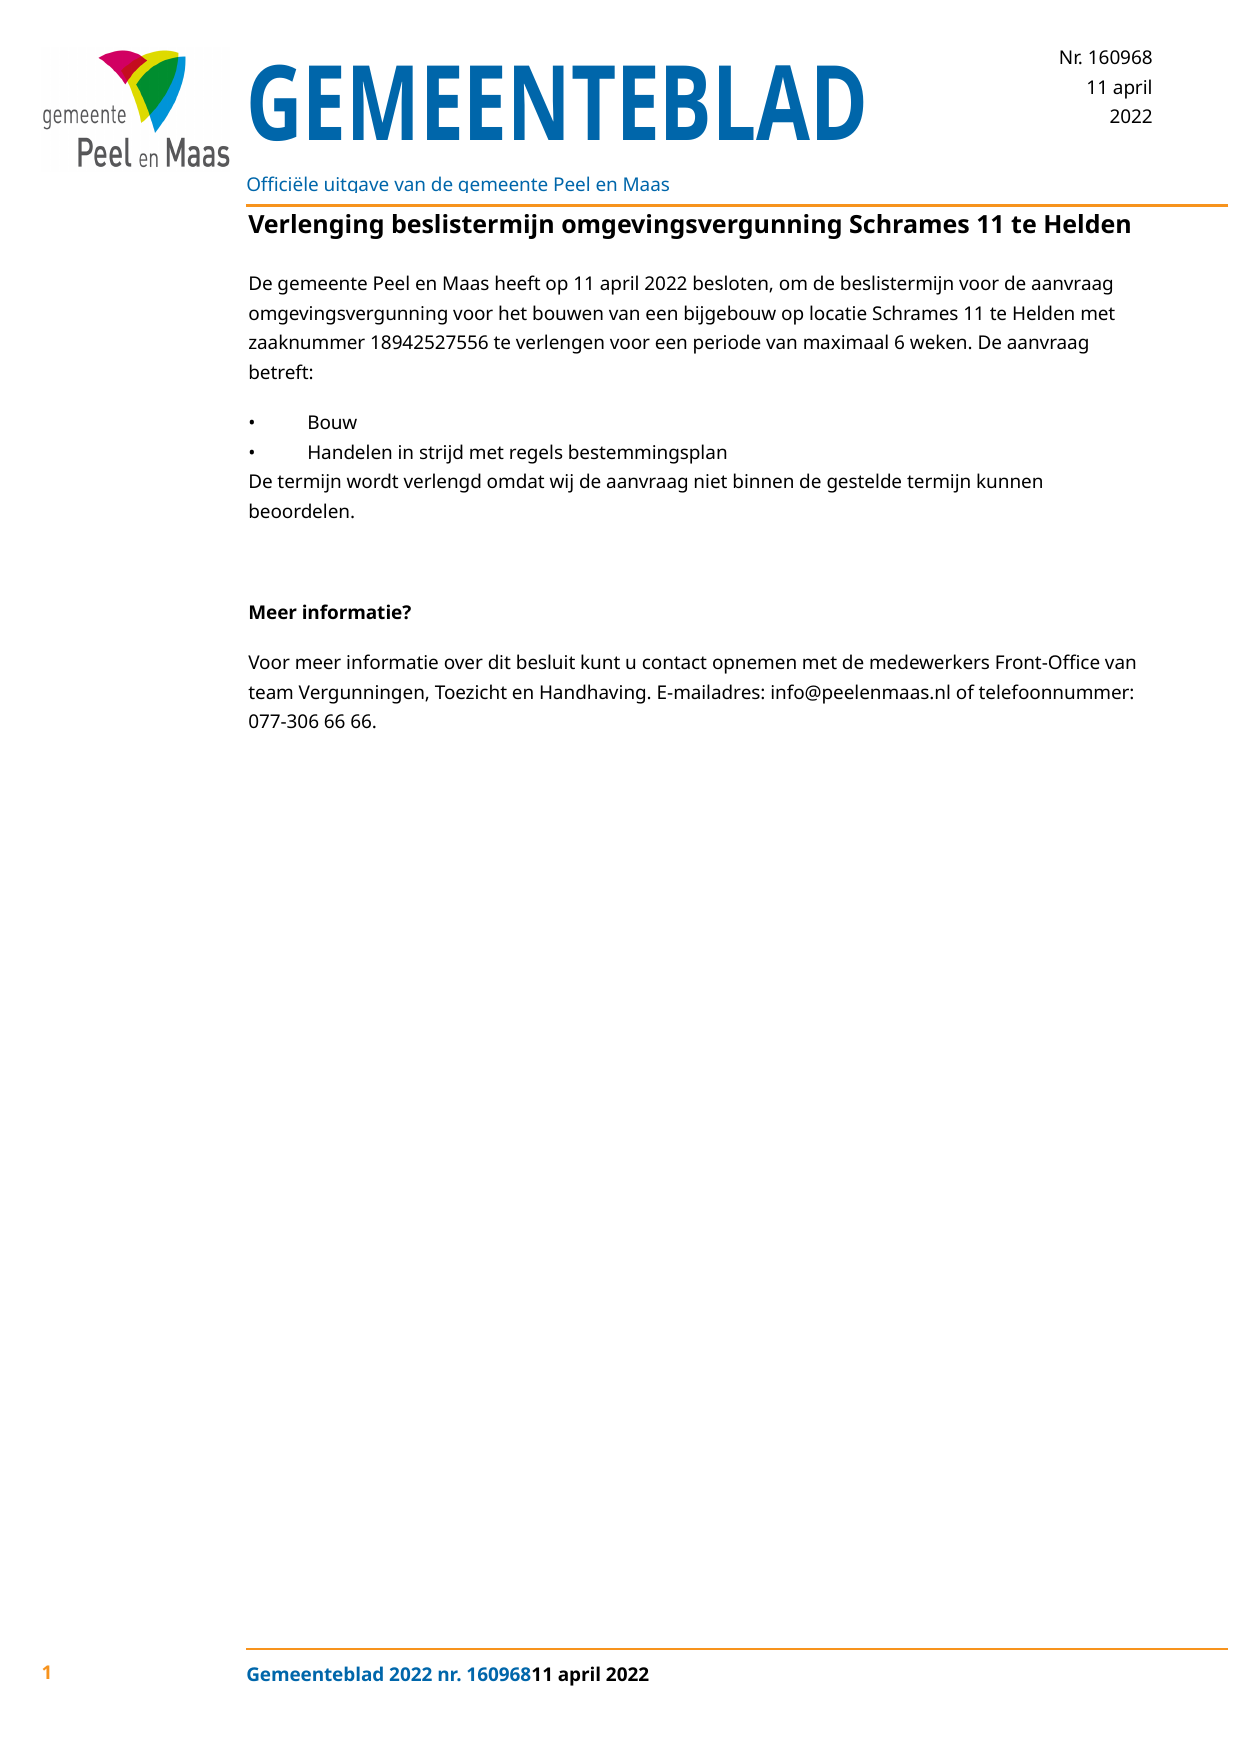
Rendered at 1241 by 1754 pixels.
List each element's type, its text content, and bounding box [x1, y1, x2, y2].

text De gemeente Peel en Maas heeft op 11 april 2022 besloten, om de beslistermijn voor de aanvraag omgevingsvergunning voor het bouwen van een bijgebouw op locatie Schrames 11 te Helden met zaaknummer 18942527556 te verlengen voor een periode van maximaal 6 weken. De aanvraag betreft: [248, 270, 1152, 385]
picture [41, 47, 231, 172]
text De termijn wordt verlengd omdat wij de aanvraag niet binnen de gestelde termijn kunnen beoordelen. [248, 469, 1152, 524]
list Handelen in strijd met regels bestemmingsplan [248, 439, 1152, 465]
text Verlenging beslistermijn omgevingsvergunning Schrames 11 te Helden [248, 207, 1152, 241]
text Meer informatie? [248, 599, 1152, 625]
list Bouw [248, 409, 1152, 435]
text Voor meer informatie over dit besluit kunt u contact opnemen met de medewerkers Front-Office van team Vergunningen, Toezicht en Handhaving. E-mailadres: info@peelenmaas.nl of telefoonnummer: 077-306 66 66. [248, 649, 1152, 734]
